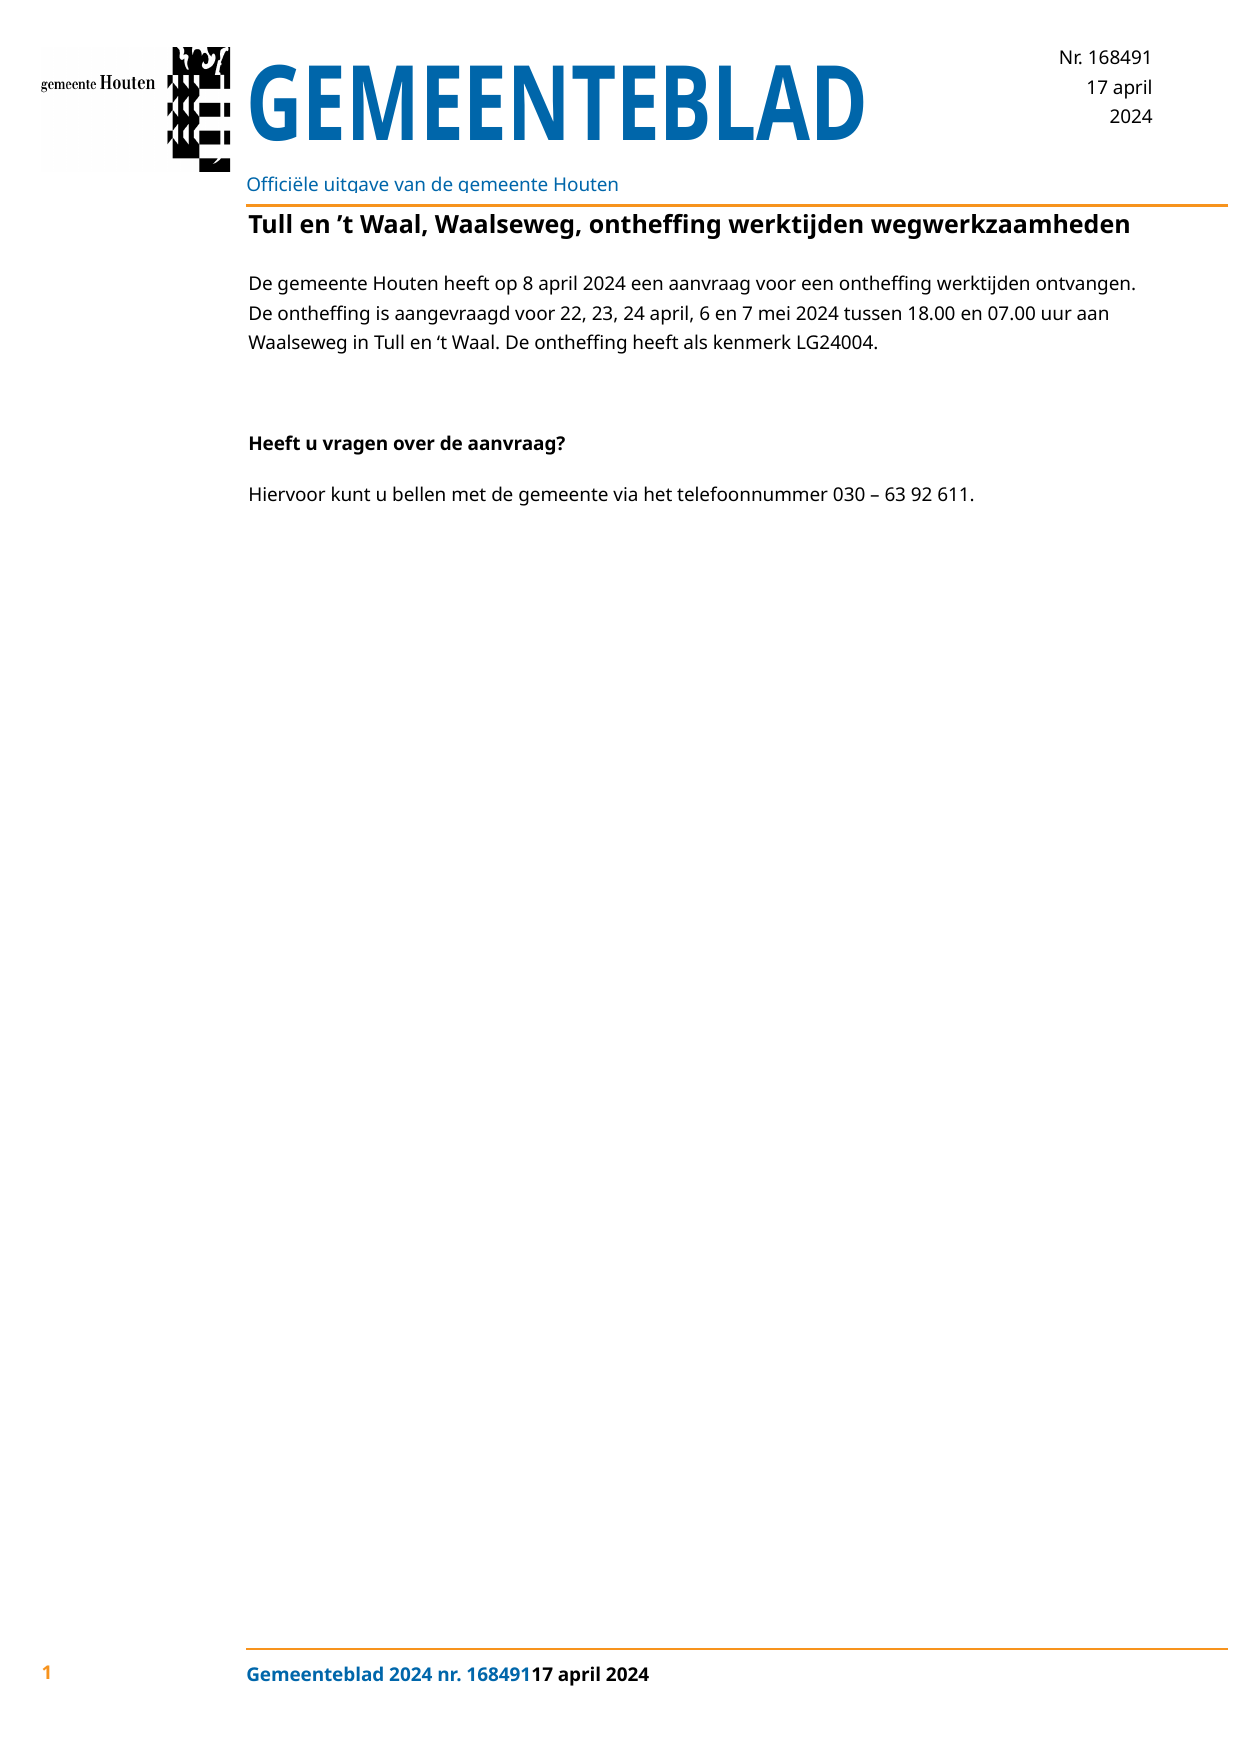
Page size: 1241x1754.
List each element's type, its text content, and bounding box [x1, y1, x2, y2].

text Tull en ’t Waal, Waalseweg, ontheffing werktijden wegwerkzaamheden [248, 207, 1152, 241]
text Heeft u vragen over de aanvraag? [248, 430, 1152, 456]
text De gemeente Houten heeft op 8 april 2024 een aanvraag voor een ontheffing werktijden ontvangen. De ontheffing is aangevraagd voor 22, 23, 24 april, 6 en 7 mei 2024 tussen 18.00 en 07.00 uur aan Waalseweg in Tull en ‘t Waal. De ontheffing heeft als kenmerk LG24004. [248, 270, 1152, 355]
text Hiervoor kunt u bellen met de gemeente via het telefoonnummer 030 – 63 92 611. [248, 481, 1152, 506]
picture [41, 47, 231, 172]
